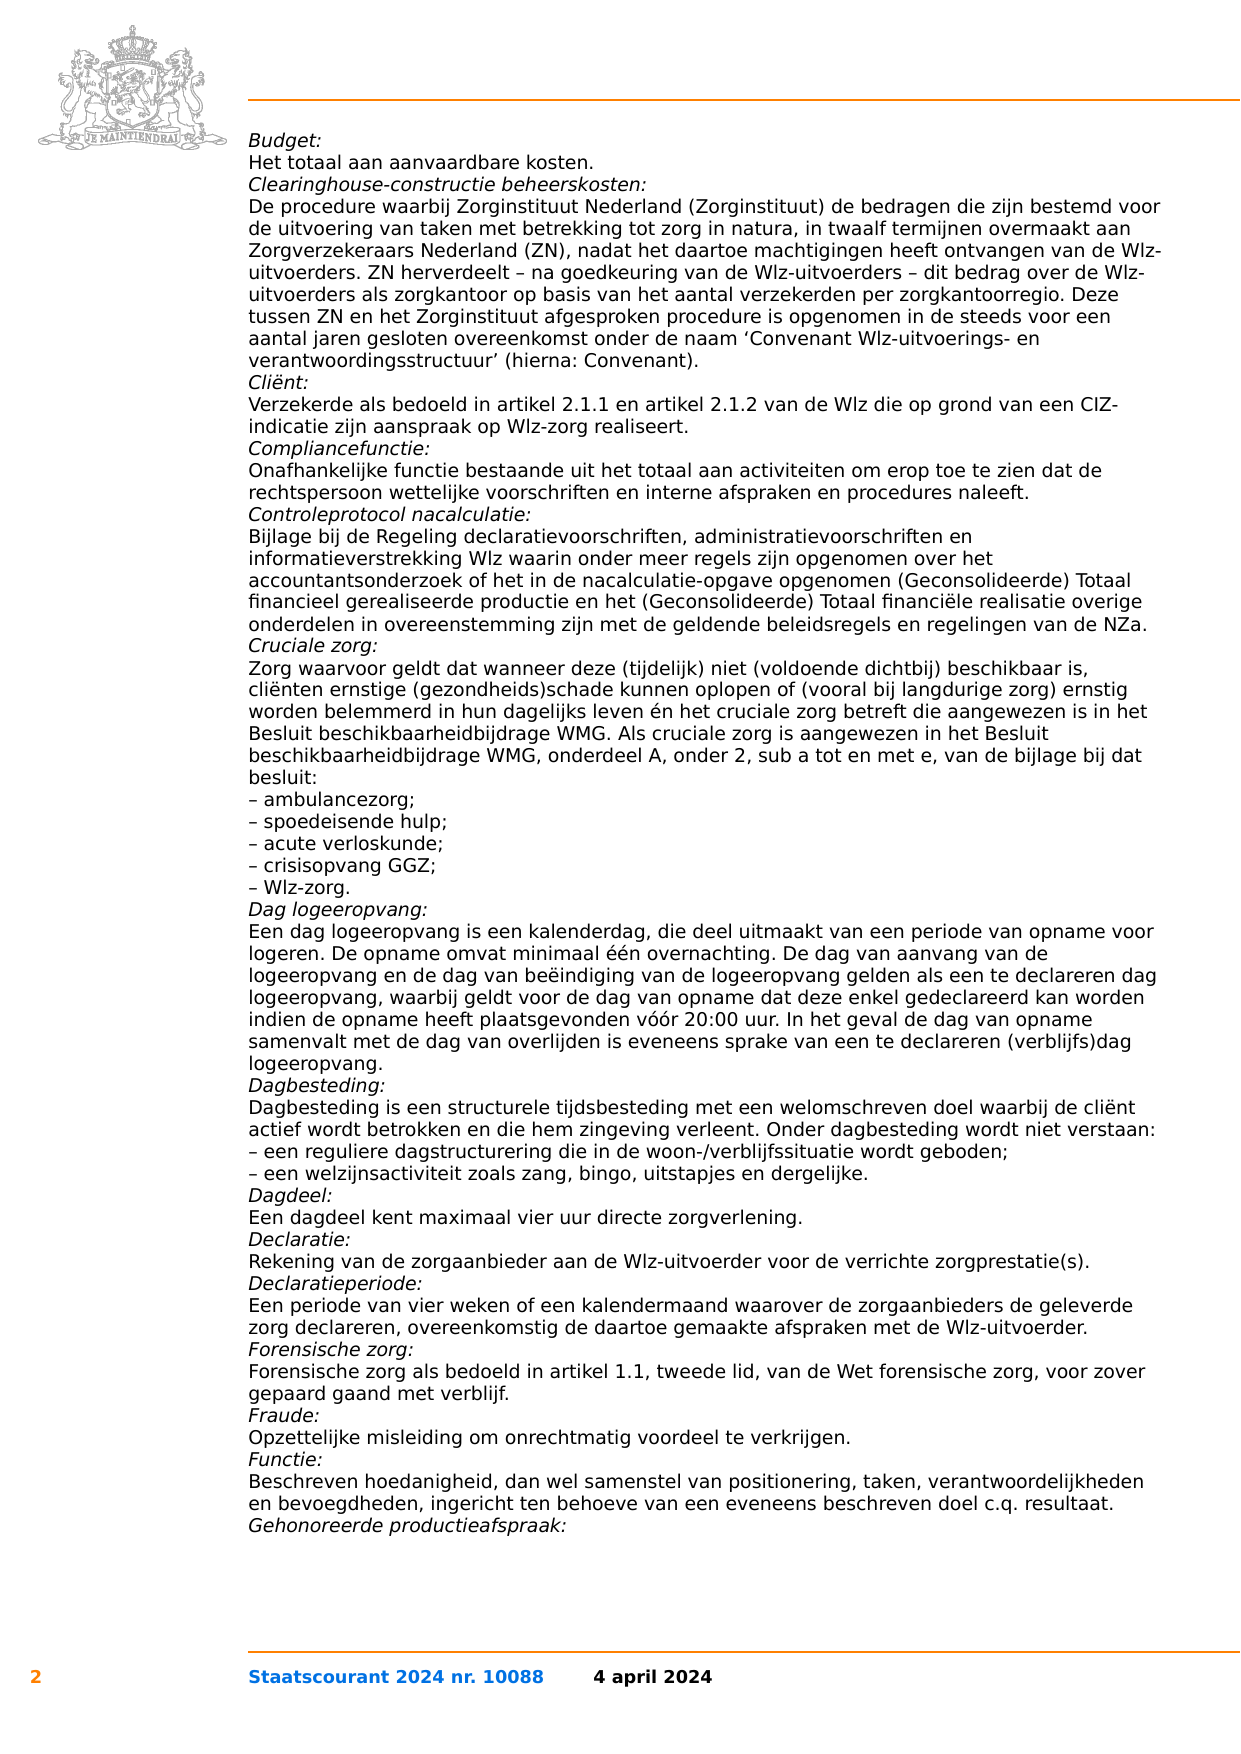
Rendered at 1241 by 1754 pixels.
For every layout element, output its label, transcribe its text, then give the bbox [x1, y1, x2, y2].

text – spoedeisende hulp; [248, 811, 1163, 833]
text Cruciale zorg: [248, 635, 1163, 657]
text Declaratie: [248, 1229, 1163, 1251]
text De procedure waarbij Zorginstituut Nederland (Zorginstituut) de bedragen die zijn bestemd voor de uitvoering van taken met betrekking tot zorg in natura, in twaalf termijnen overmaakt aan Zorgverzekeraars Nederland (ZN), nadat het daartoe machtigingen heeft ontvangen van de Wlz-uitvoerders. ZN herverdeelt – na goedkeuring van de Wlz-uitvoerders – dit bedrag over de Wlz-uitvoerders als zorgkantoor op basis van het aantal verzekerden per zorgkantoorregio. Deze tussen ZN en het Zorginstituut afgesproken procedure is opgenomen in de steeds voor een aantal jaren gesloten overeenkomst onder de naam ‘Convenant Wlz-uitvoerings- en verantwoordingsstructuur’ (hierna: Convenant). [248, 196, 1163, 372]
text Opzettelijke misleiding om onrechtmatig voordeel te verkrijgen. [248, 1427, 1163, 1449]
text Dagbesteding: [248, 1075, 1163, 1097]
text – een welzijnsactiviteit zoals zang, bingo, uitstapjes en dergelijke. [248, 1163, 1163, 1185]
text Controleprotocol nacalculatie: [248, 503, 1163, 526]
text Dagbesteding is een structurele tijdsbesteding met een welomschreven doel waarbij de cliënt actief wordt betrokken en die hem zingeving verleent. Onder dagbesteding wordt niet verstaan: [248, 1097, 1163, 1141]
picture [38, 25, 227, 150]
text Onafhankelijke functie bestaande uit het totaal aan activiteiten om erop toe te zien dat de rechtspersoon wettelijke voorschriften en interne afspraken en procedures naleeft. [248, 459, 1163, 503]
text Verzekerde als bedoeld in artikel 2.1.1 en artikel 2.1.2 van de Wlz die op grond van een CIZ-indicatie zijn aanspraak op Wlz-zorg realiseert. [248, 394, 1163, 438]
text Forensische zorg als bedoeld in artikel 1.1, tweede lid, van de Wet forensische zorg, voor zover gepaard gaand met verblijf. [248, 1361, 1163, 1405]
text Bijlage bij de Regeling declaratievoorschriften, administratievoorschriften en informatieverstrekking Wlz waarin onder meer regels zijn opgenomen over het accountantsonderzoek of het in de nacalculatie-opgave opgenomen (Geconsolideerde) Totaal financieel gerealiseerde productie en het (Geconsolideerde) Totaal financiële realisatie overige onderdelen in overeenstemming zijn met de geldende beleidsregels en regelingen van de NZa. [248, 526, 1163, 635]
text Dagdeel: [248, 1185, 1163, 1207]
text Beschreven hoedanigheid, dan wel samenstel van positionering, taken, verantwoordelijkheden en bevoegdheden, ingericht ten behoeve van een eveneens beschreven doel c.q. resultaat. [248, 1471, 1163, 1514]
text Fraude: [248, 1405, 1163, 1427]
text – Wlz-zorg. [248, 877, 1163, 899]
text Dag logeeropvang: [248, 899, 1163, 921]
text – acute verloskunde; [248, 833, 1163, 855]
text Zorg waarvoor geldt dat wanneer deze (tijdelijk) niet (voldoende dichtbij) beschikbaar is, cliënten ernstige (gezondheids)schade kunnen oplopen of (vooral bij langdurige zorg) ernstig worden belemmerd in hun dagelijks leven én het cruciale zorg betreft die aangewezen is in het Besluit beschikbaarheidbijdrage WMG. Als cruciale zorg is aangewezen in het Besluit beschikbaarheidbijdrage WMG, onderdeel A, onder 2, sub a tot en met e, van de bijlage bij dat besluit: [248, 657, 1163, 789]
text Budget: [248, 130, 1163, 152]
text Compliancefunctie: [248, 438, 1163, 459]
text Functie: [248, 1449, 1163, 1471]
text Rekening van de zorgaanbieder aan de Wlz-uitvoerder voor de verrichte zorgprestatie(s). [248, 1251, 1163, 1273]
text Clearinghouse-constructie beheerskosten: [248, 174, 1163, 196]
text Cliënt: [248, 372, 1163, 394]
text Een dagdeel kent maximaal vier uur directe zorgverlening. [248, 1207, 1163, 1229]
text Declaratieperiode: [248, 1273, 1163, 1295]
text Het totaal aan aanvaardbare kosten. [248, 152, 1163, 174]
text – een reguliere dagstructurering die in de woon-/verblijfssituatie wordt geboden; [248, 1141, 1163, 1163]
text Forensische zorg: [248, 1339, 1163, 1361]
text Een periode van vier weken of een kalendermaand waarover de zorgaanbieders de geleverde zorg declareren, overeenkomstig de daartoe gemaakte afspraken met de Wlz-uitvoerder. [248, 1295, 1163, 1339]
text Een dag logeeropvang is een kalenderdag, die deel uitmaakt van een periode van opname voor logeren. De opname omvat minimaal één overnachting. De dag van aanvang van de logeeropvang en de dag van beëindiging van de logeeropvang gelden als een te declareren dag logeeropvang, waarbij geldt voor de dag van opname dat deze enkel gedeclareerd kan worden indien de opname heeft plaatsgevonden vóór 20:00 uur. In het geval de dag van opname samenvalt met de dag van overlijden is eveneens sprake van een te declareren (verblijfs)dag logeeropvang. [248, 921, 1163, 1075]
text – ambulancezorg; [248, 789, 1163, 811]
text – crisisopvang GGZ; [248, 855, 1163, 877]
text Gehonoreerde productieafspraak: [248, 1514, 1163, 1537]
